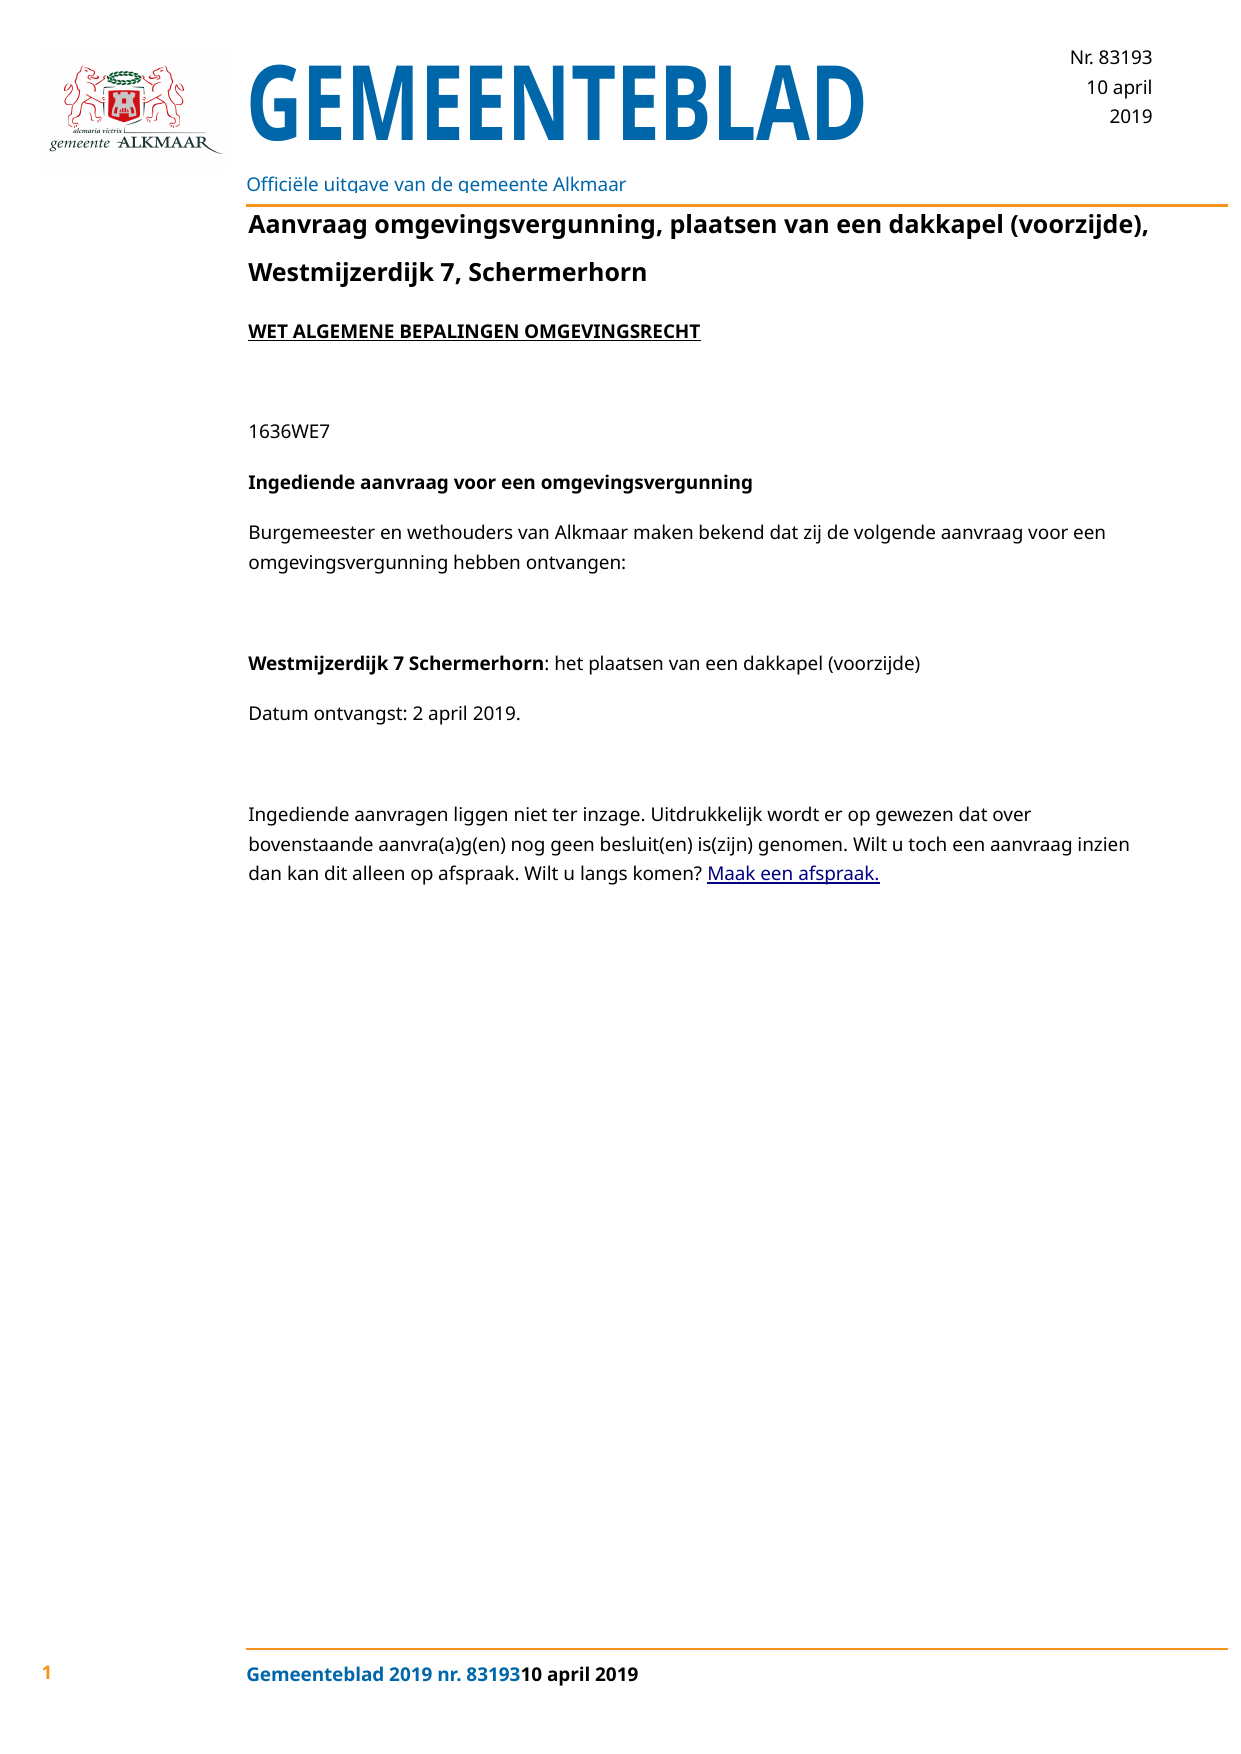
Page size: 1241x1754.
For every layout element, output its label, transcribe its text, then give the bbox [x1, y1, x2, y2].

text Westmijzerdijk 7 Schermerhorn: het plaatsen van een dakkapel (voorzijde) [248, 650, 1152, 676]
picture [41, 47, 231, 172]
text Ingediende aanvragen liggen niet ter inzage. Uitdrukkelijk wordt er op gewezen dat over bovenstaande aanvra(a)g(en) nog geen besluit(en) is(zijn) genomen. Wilt u toch een aanvraag inzien dan kan dit alleen op afspraak. Wilt u langs komen? Maak een afspraak. [248, 801, 1152, 886]
text WET ALGEMENE BEPALINGEN OMGEVINGSRECHT [248, 318, 1152, 344]
text Aanvraag omgevingsvergunning, plaatsen van een dakkapel (voorzijde), Westmijzerdijk 7, Schermerhorn [248, 207, 1152, 288]
text Ingediende aanvraag voor een omgevingsvergunning [248, 469, 1152, 495]
text Burgemeester en wethouders van Alkmaar maken bekend dat zij de volgende aanvraag voor een omgevingsvergunning hebben ontvangen: [248, 519, 1152, 575]
text 1636WE7 [248, 419, 1152, 444]
text Datum ontvangst: 2 april 2019. [248, 700, 1152, 726]
